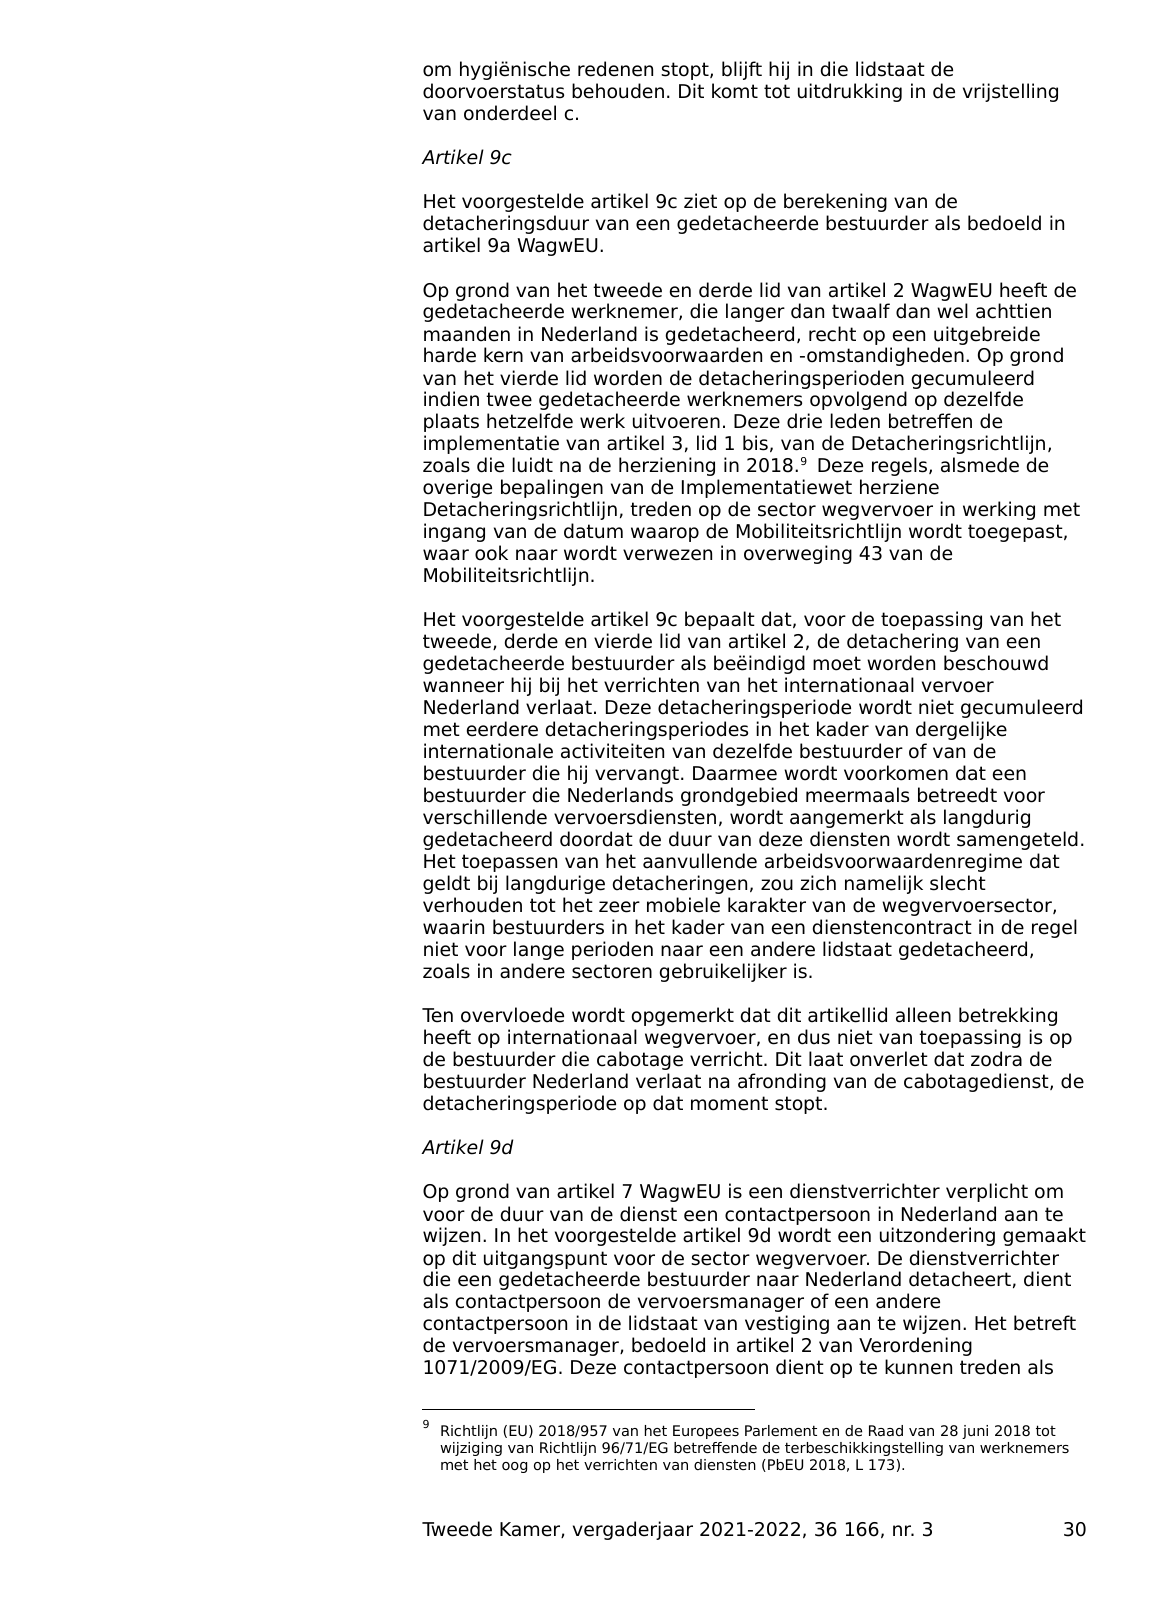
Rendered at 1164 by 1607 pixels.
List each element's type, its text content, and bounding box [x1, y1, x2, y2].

subtitle Artikel 9c [422, 147, 1087, 169]
subtitle Artikel 9d [422, 1137, 1087, 1159]
text Het voorgestelde artikel 9c ziet op de berekening van de detacheringsduur van een gedetacheerde bestuurder als bedoeld in artikel 9a WagwEU. [422, 191, 1087, 257]
text Ten overvloede wordt opgemerkt dat dit artikellid alleen betrekking heeft op internationaal wegvervoer, en dus niet van toepassing is op de bestuurder die cabotage verricht. Dit laat onverlet dat zodra de bestuurder Nederland verlaat na afronding van de cabotagedienst, de detacheringsperiode op dat moment stopt. [422, 1005, 1087, 1115]
text om hygiënische redenen stopt, blijft hij in die lidstaat de doorvoerstatus behouden. Dit komt tot uitdrukking in de vrijstelling van onderdeel c. [422, 59, 1087, 125]
text Richtlijn (EU) 2018/957 van het Europees Parlement en de Raad van 28 juni 2018 tot wijziging van Richtlijn 96/71/EG betreffende de terbeschikkingstelling van werknemers met het oog op het verrichten van diensten (PbEU 2018, L 173). [422, 1418, 1087, 1474]
text Op grond van artikel 7 WagwEU is een dienstverrichter verplicht om voor de duur van de dienst een contactpersoon in Nederland aan te wijzen. In het voorgestelde artikel 9d wordt een uitzondering gemaakt op dit uitgangspunt voor de sector wegvervoer. De dienstverrichter die een gedetacheerde bestuurder naar Nederland detacheert, dient als contactpersoon de vervoersmanager of een andere contactpersoon in de lidstaat van vestiging aan te wijzen. Het betreft de vervoersmanager, bedoeld in artikel 2 van Verordening 1071/2009/EG. Deze contactpersoon dient op te kunnen treden als [422, 1181, 1087, 1379]
text Op grond van het tweede en derde lid van artikel 2 WagwEU heeft de gedetacheerde werknemer, die langer dan twaalf dan wel achttien maanden in Nederland is gedetacheerd, recht op een uitgebreide harde kern van arbeidsvoorwaarden en -omstandigheden. Op grond van het vierde lid worden de detacheringsperioden gecumuleerd indien twee gedetacheerde werknemers opvolgend op dezelfde plaats hetzelfde werk uitvoeren. Deze drie leden betreffen de implementatie van artikel 3, lid 1 bis, van de Detacheringsrichtlijn, zoals die luidt na de herziening in 2018. Deze regels, alsmede de overige bepalingen van de Implementatiewet herziene Detacheringsrichtlijn, treden op de sector wegvervoer in werking met ingang van de datum waarop de Mobiliteitsrichtlijn wordt toegepast, waar ook naar wordt verwezen in overweging 43 van de Mobiliteitsrichtlijn. [422, 279, 1087, 587]
text Het voorgestelde artikel 9c bepaalt dat, voor de toepassing van het tweede, derde en vierde lid van artikel 2, de detachering van een gedetacheerde bestuurder als beëindigd moet worden beschouwd wanneer hij bij het verrichten van het internationaal vervoer Nederland verlaat. Deze detacheringsperiode wordt niet gecumuleerd met eerdere detacheringsperiodes in het kader van dergelijke internationale activiteiten van dezelfde bestuurder of van de bestuurder die hij vervangt. Daarmee wordt voorkomen dat een bestuurder die Nederlands grondgebied meermaals betreedt voor verschillende vervoersdiensten, wordt aangemerkt als langdurig gedetacheerd doordat de duur van deze diensten wordt samengeteld. Het toepassen van het aanvullende arbeidsvoorwaardenregime dat geldt bij langdurige detacheringen, zou zich namelijk slecht verhouden tot het zeer mobiele karakter van de wegvervoersector, waarin bestuurders in het kader van een dienstencontract in de regel niet voor lange perioden naar een andere lidstaat gedetacheerd, zoals in andere sectoren gebruikelijker is. [422, 609, 1087, 983]
